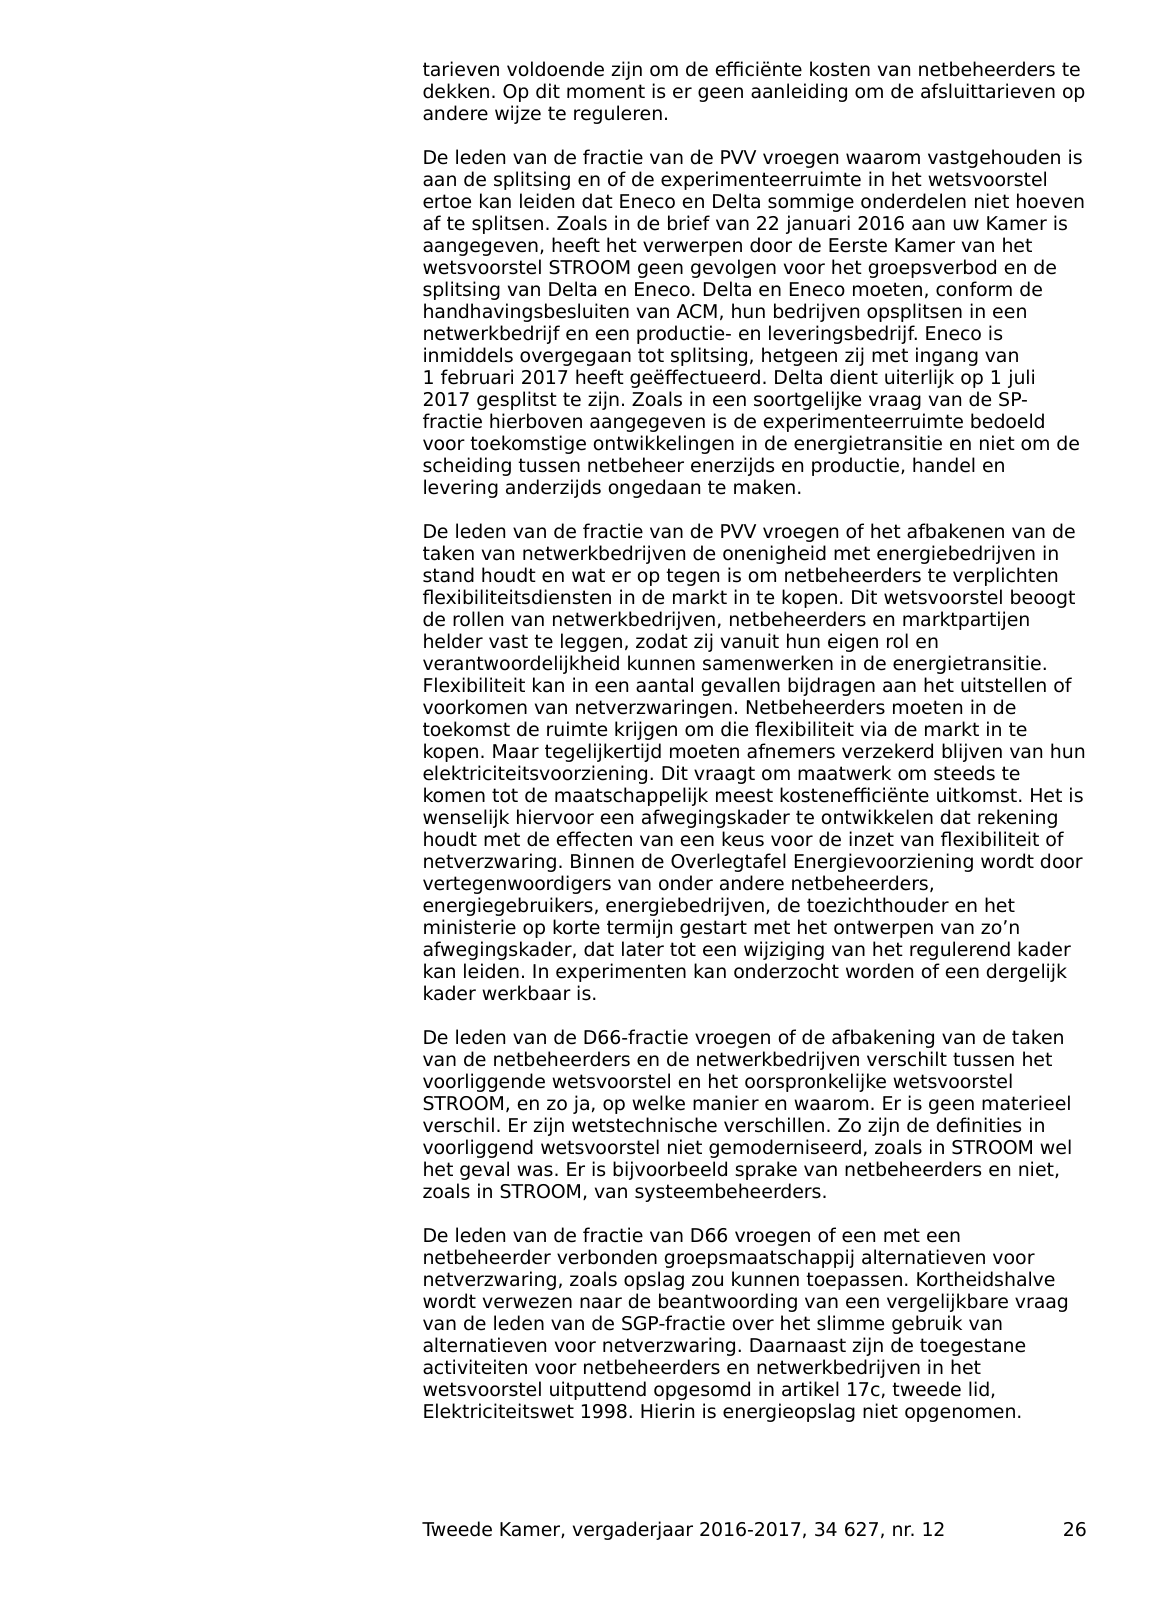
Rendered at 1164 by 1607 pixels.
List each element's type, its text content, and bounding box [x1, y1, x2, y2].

text De leden van de fractie van de PVV vroegen of het afbakenen van de taken van netwerkbedrijven de onenigheid met energiebedrijven in stand houdt en wat er op tegen is om netbeheerders te verplichten flexibiliteitsdiensten in de markt in te kopen. Dit wetsvoorstel beoogt de rollen van netwerkbedrijven, netbeheerders en marktpartijen helder vast te leggen, zodat zij vanuit hun eigen rol en verantwoordelijkheid kunnen samenwerken in de energietransitie. Flexibiliteit kan in een aantal gevallen bijdragen aan het uitstellen of voorkomen van netverzwaringen. Netbeheerders moeten in de toekomst de ruimte krijgen om die flexibiliteit via de markt in te kopen. Maar tegelijkertijd moeten afnemers verzekerd blijven van hun elektriciteitsvoorziening. Dit vraagt om maatwerk om steeds te komen tot de maatschappelijk meest kostenefficiënte uitkomst. Het is wenselijk hiervoor een afwegingskader te ontwikkelen dat rekening houdt met de effecten van een keus voor de inzet van flexibiliteit of netverzwaring. Binnen de Overlegtafel Energievoorziening wordt door vertegenwoordigers van onder andere netbeheerders, energiegebruikers, energiebedrijven, de toezichthouder en het ministerie op korte termijn gestart met het ontwerpen van zo’n afwegingskader, dat later tot een wijziging van het regulerend kader kan leiden. In experimenten kan onderzocht worden of een dergelijk kader werkbaar is. [422, 521, 1087, 1004]
text De leden van de fractie van de PVV vroegen waarom vastgehouden is aan de splitsing en of de experimenteerruimte in het wetsvoorstel ertoe kan leiden dat Eneco en Delta sommige onderdelen niet hoeven af te splitsen. Zoals in de brief van 22 januari 2016 aan uw Kamer is aangegeven, heeft het verwerpen door de Eerste Kamer van het wetsvoorstel STROOM geen gevolgen voor het groepsverbod en de splitsing van Delta en Eneco. Delta en Eneco moeten, conform de handhavingsbesluiten van ACM, hun bedrijven opsplitsen in een netwerkbedrijf en een productie- en leveringsbedrijf. Eneco is inmiddels overgegaan tot splitsing, hetgeen zij met ingang van 1 februari 2017 heeft geëffectueerd. Delta dient uiterlijk op 1 juli 2017 gesplitst te zijn. Zoals in een soortgelijke vraag van de SP-fractie hierboven aangegeven is de experimenteerruimte bedoeld voor toekomstige ontwikkelingen in de energietransitie en niet om de scheiding tussen netbeheer enerzijds en productie, handel en levering anderzijds ongedaan te maken. [422, 147, 1087, 499]
text De leden van de D66-fractie vroegen of de afbakening van de taken van de netbeheerders en de netwerkbedrijven verschilt tussen het voorliggende wetsvoorstel en het oorspronkelijke wetsvoorstel STROOM, en zo ja, op welke manier en waarom. Er is geen materieel verschil. Er zijn wetstechnische verschillen. Zo zijn de definities in voorliggend wetsvoorstel niet gemoderniseerd, zoals in STROOM wel het geval was. Er is bijvoorbeeld sprake van netbeheerders en niet, zoals in STROOM, van systeembeheerders. [422, 1027, 1087, 1203]
text De leden van de fractie van D66 vroegen of een met een netbeheerder verbonden groepsmaatschappij alternatieven voor netverzwaring, zoals opslag zou kunnen toepassen. Kortheidshalve wordt verwezen naar de beantwoording van een vergelijkbare vraag van de leden van de SGP-fractie over het slimme gebruik van alternatieven voor netverzwaring. Daarnaast zijn de toegestane activiteiten voor netbeheerders en netwerkbedrijven in het wetsvoorstel uitputtend opgesomd in artikel 17c, tweede lid, Elektriciteitswet 1998. Hierin is energieopslag niet opgenomen. [422, 1225, 1087, 1423]
text tarieven voldoende zijn om de efficiënte kosten van netbeheerders te dekken. Op dit moment is er geen aanleiding om de afsluittarieven op andere wijze te reguleren. [422, 59, 1087, 125]
